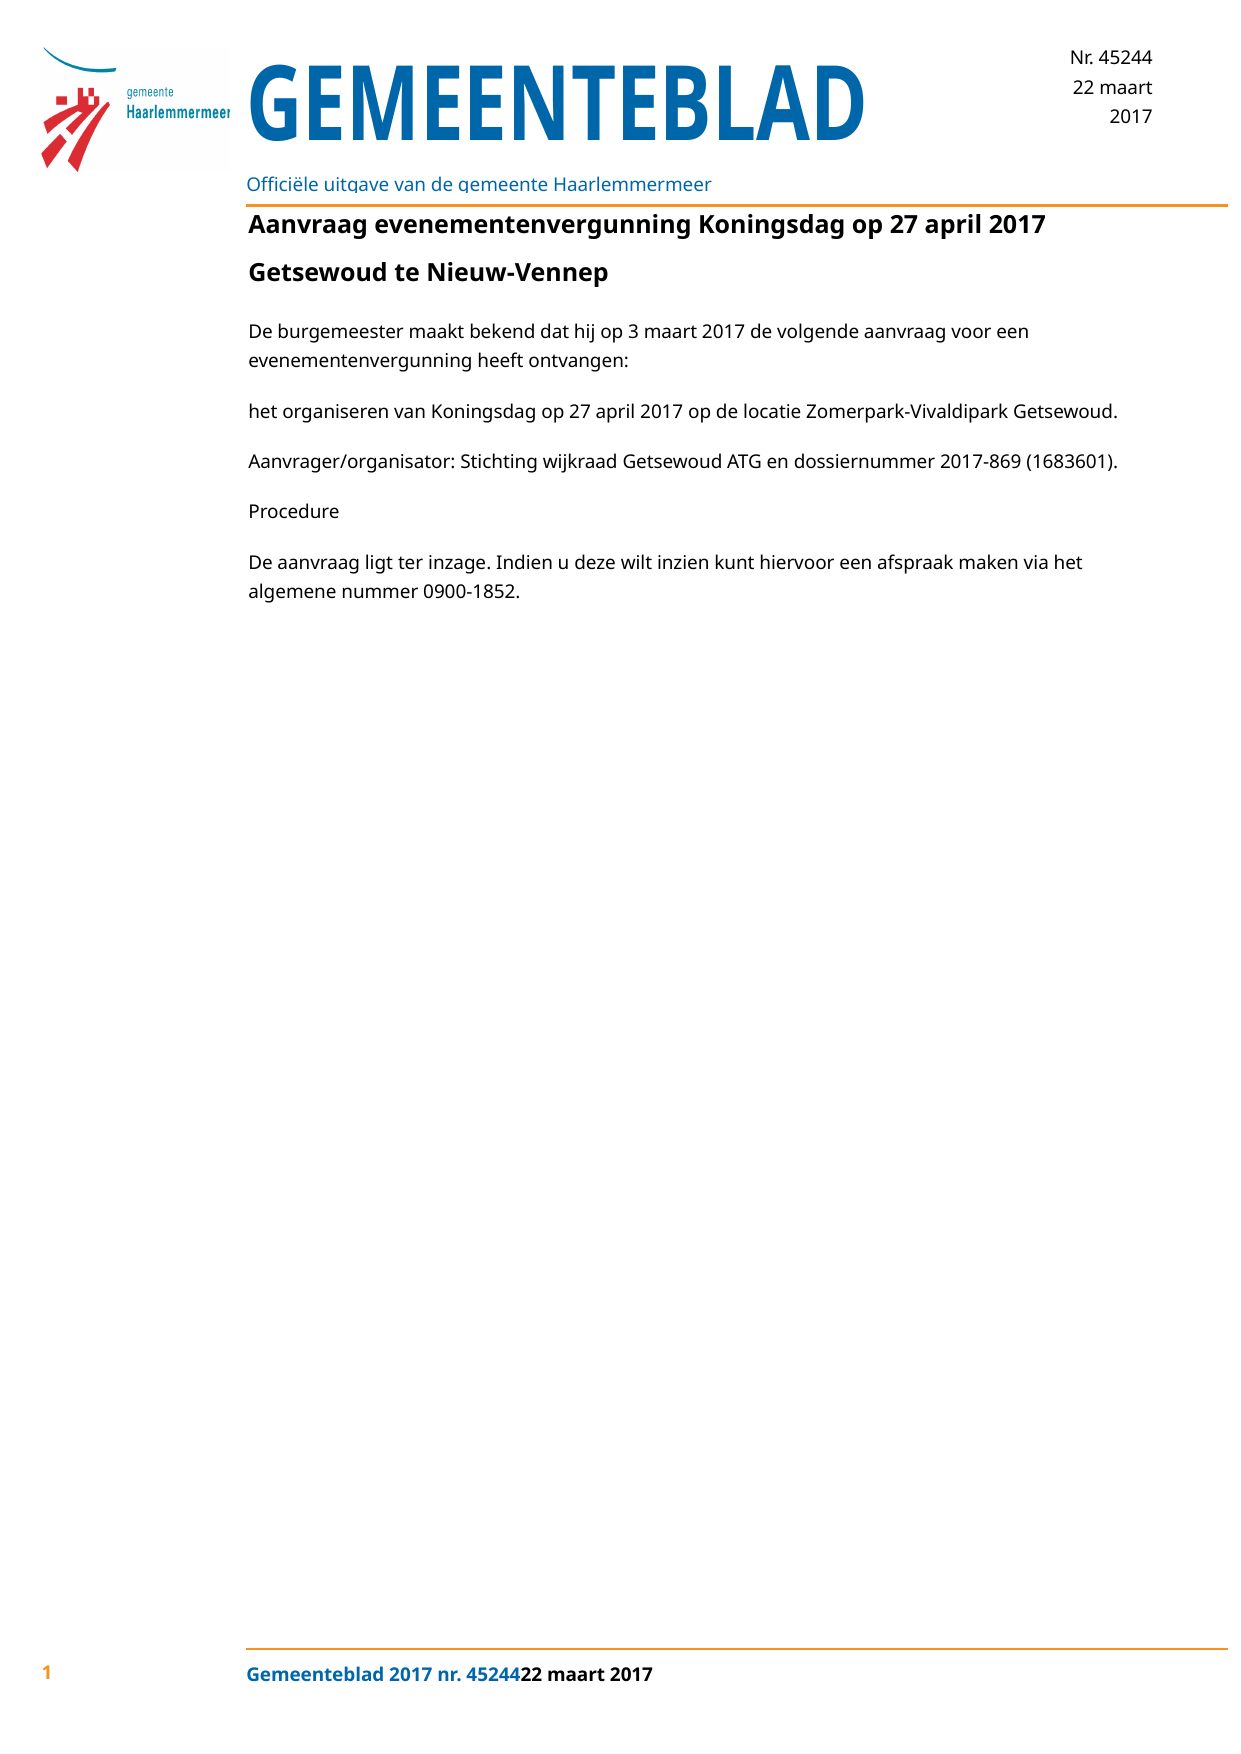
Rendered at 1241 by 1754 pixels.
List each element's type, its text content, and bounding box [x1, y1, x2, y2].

text Aanvrager/organisator: Stichting wijkraad Getsewoud ATG en dossiernummer 2017-869 (1683601). [248, 448, 1152, 474]
text het organiseren van Koningsdag op 27 april 2017 op de locatie Zomerpark-Vivaldipark Getsewoud. [248, 398, 1152, 424]
text De aanvraag ligt ter inzage. Indien u deze wilt inzien kunt hiervoor een afspraak maken via het algemene nummer 0900-1852. [248, 549, 1152, 604]
picture [41, 47, 231, 172]
text Procedure [248, 499, 1152, 524]
text De burgemeester maakt bekend dat hij op 3 maart 2017 de volgende aanvraag voor een evenementenvergunning heeft ontvangen: [248, 318, 1152, 373]
text Aanvraag evenementenvergunning Koningsdag op 27 april 2017 Getsewoud te Nieuw-Vennep [248, 207, 1152, 288]
